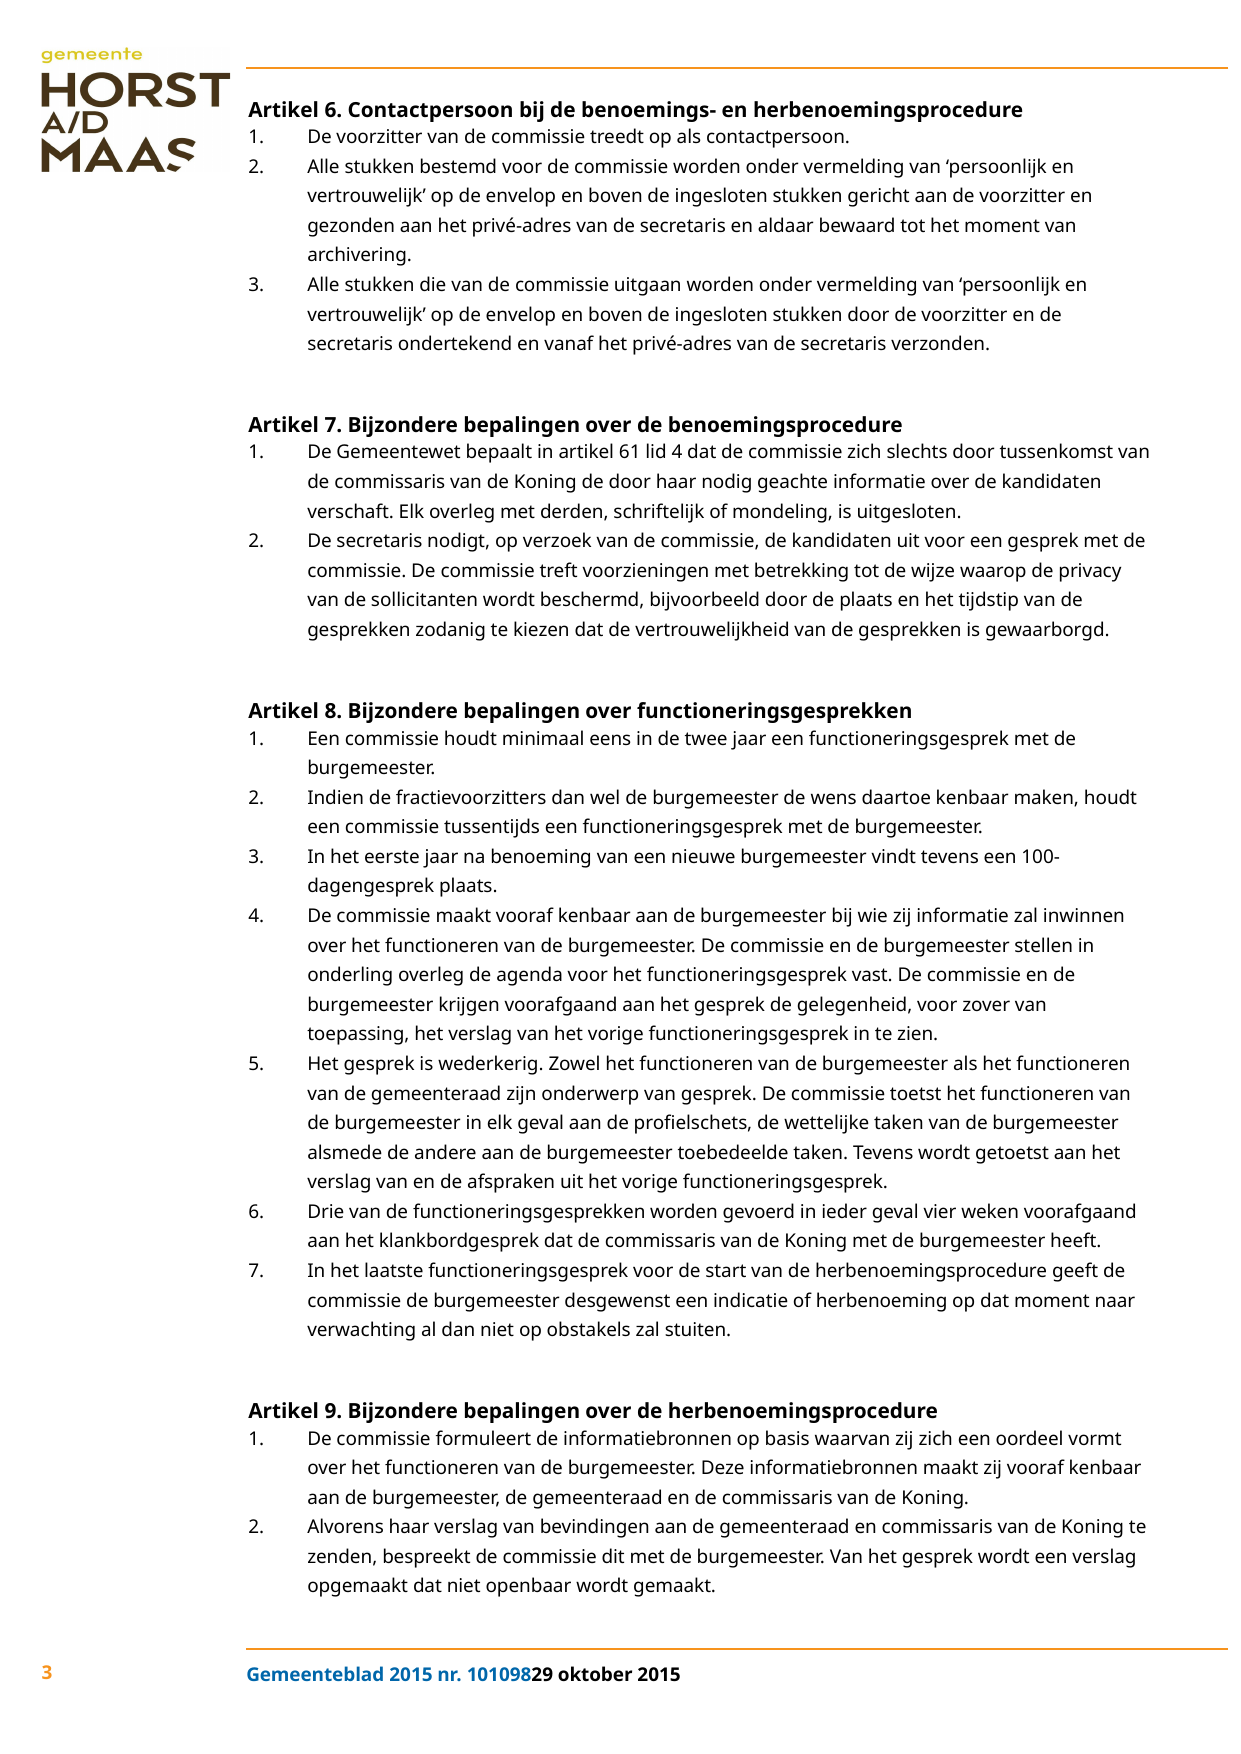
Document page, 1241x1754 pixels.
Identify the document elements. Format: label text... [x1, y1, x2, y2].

list Een commissie houdt minimaal eens in de twee jaar een functioneringsgesprek met de burgemeester. [248, 725, 1152, 780]
list Alvorens haar verslag van bevindingen aan de gemeenteraad en commissaris van de Koning te zenden, bespreekt de commissie dit met de burgemeester. Van het gesprek wordt een verslag opgemaakt dat niet openbaar wordt gemaakt. [248, 1513, 1152, 1598]
text Artikel 9. Bijzondere bepalingen over de herbenoemingsprocedure [248, 1396, 1152, 1425]
text Artikel 7. Bijzondere bepalingen over de benoemingsprocedure [248, 410, 1152, 439]
list De secretaris nodigt, op verzoek van de commissie, de kandidaten uit voor een gesprek met de commissie. De commissie treft voorzieningen met betrekking tot de wijze waarop de privacy van de sollicitanten wordt beschermd, bijvoorbeeld door de plaats en het tijdstip van de gesprekken zodanig te kiezen dat de vertrouwelijkheid van de gesprekken is gewaarborgd. [248, 527, 1152, 642]
list Indien de fractievoorzitters dan wel de burgemeester de wens daartoe kenbaar maken, houdt een commissie tussentijds een functioneringsgesprek met de burgemeester. [248, 784, 1152, 839]
list Het gesprek is wederkerig. Zowel het functioneren van de burgemeester als het functioneren van de gemeenteraad zijn onderwerp van gesprek. De commissie toetst het functioneren van de burgemeester in elk geval aan de profielschets, de wettelijke taken van de burgemeester alsmede de andere aan de burgemeester toebedeelde taken. Tevens wordt getoetst aan het verslag van en de afspraken uit het vorige functioneringsgesprek. [248, 1050, 1152, 1194]
list Drie van de functioneringsgesprekken worden gevoerd in ieder geval vier weken voorafgaand aan het klankbordgesprek dat de commissaris van de Koning met de burgemeester heeft. [248, 1198, 1152, 1253]
list Alle stukken bestemd voor de commissie worden onder vermelding van ‘persoonlijk en vertrouwelijk’ op de envelop en boven de ingesloten stukken gericht aan de voorzitter en gezonden aan het privé-adres van de secretaris en aldaar bewaard tot het moment van archivering. [248, 153, 1152, 267]
text Artikel 8. Bijzondere bepalingen over functioneringsgesprekken [248, 696, 1152, 725]
list In het eerste jaar na benoeming van een nieuwe burgemeester vindt tevens een 100-dagengesprek plaats. [248, 843, 1152, 898]
picture [41, 47, 231, 172]
text Artikel 6. Contactpersoon bij de benoemings- en herbenoemingsprocedure [248, 95, 1152, 123]
list De Gemeentewet bepaalt in artikel 61 lid 4 dat de commissie zich slechts door tussenkomst van de commissaris van de Koning de door haar nodig geachte informatie over de kandidaten verschaft. Elk overleg met derden, schriftelijk of mondeling, is uitgesloten. [248, 439, 1152, 524]
list De commissie maakt vooraf kenbaar aan de burgemeester bij wie zij informatie zal inwinnen over het functioneren van de burgemeester. De commissie en de burgemeester stellen in onderling overleg de agenda voor het functioneringsgesprek vast. De commissie en de burgemeester krijgen voorafgaand aan het gesprek de gelegenheid, voor zover van toepassing, het verslag van het vorige functioneringsgesprek in te zien. [248, 902, 1152, 1046]
list De voorzitter van de commissie treedt op als contactpersoon. [248, 123, 1152, 149]
list In het laatste functioneringsgesprek voor de start van de herbenoemingsprocedure geeft de commissie de burgemeester desgewenst een indicatie of herbenoeming op dat moment naar verwachting al dan niet op obstakels zal stuiten. [248, 1257, 1152, 1342]
list Alle stukken die van de commissie uitgaan worden onder vermelding van ‘persoonlijk en vertrouwelijk’ op de envelop en boven de ingesloten stukken door de voorzitter en de secretaris ondertekend en vanaf het privé-adres van de secretaris verzonden. [248, 271, 1152, 356]
list De commissie formuleert de informatiebronnen op basis waarvan zij zich een oordeel vormt over het functioneren van de burgemeester. Deze informatiebronnen maakt zij vooraf kenbaar aan de burgemeester, de gemeenteraad en de commissaris van de Koning. [248, 1425, 1152, 1510]
